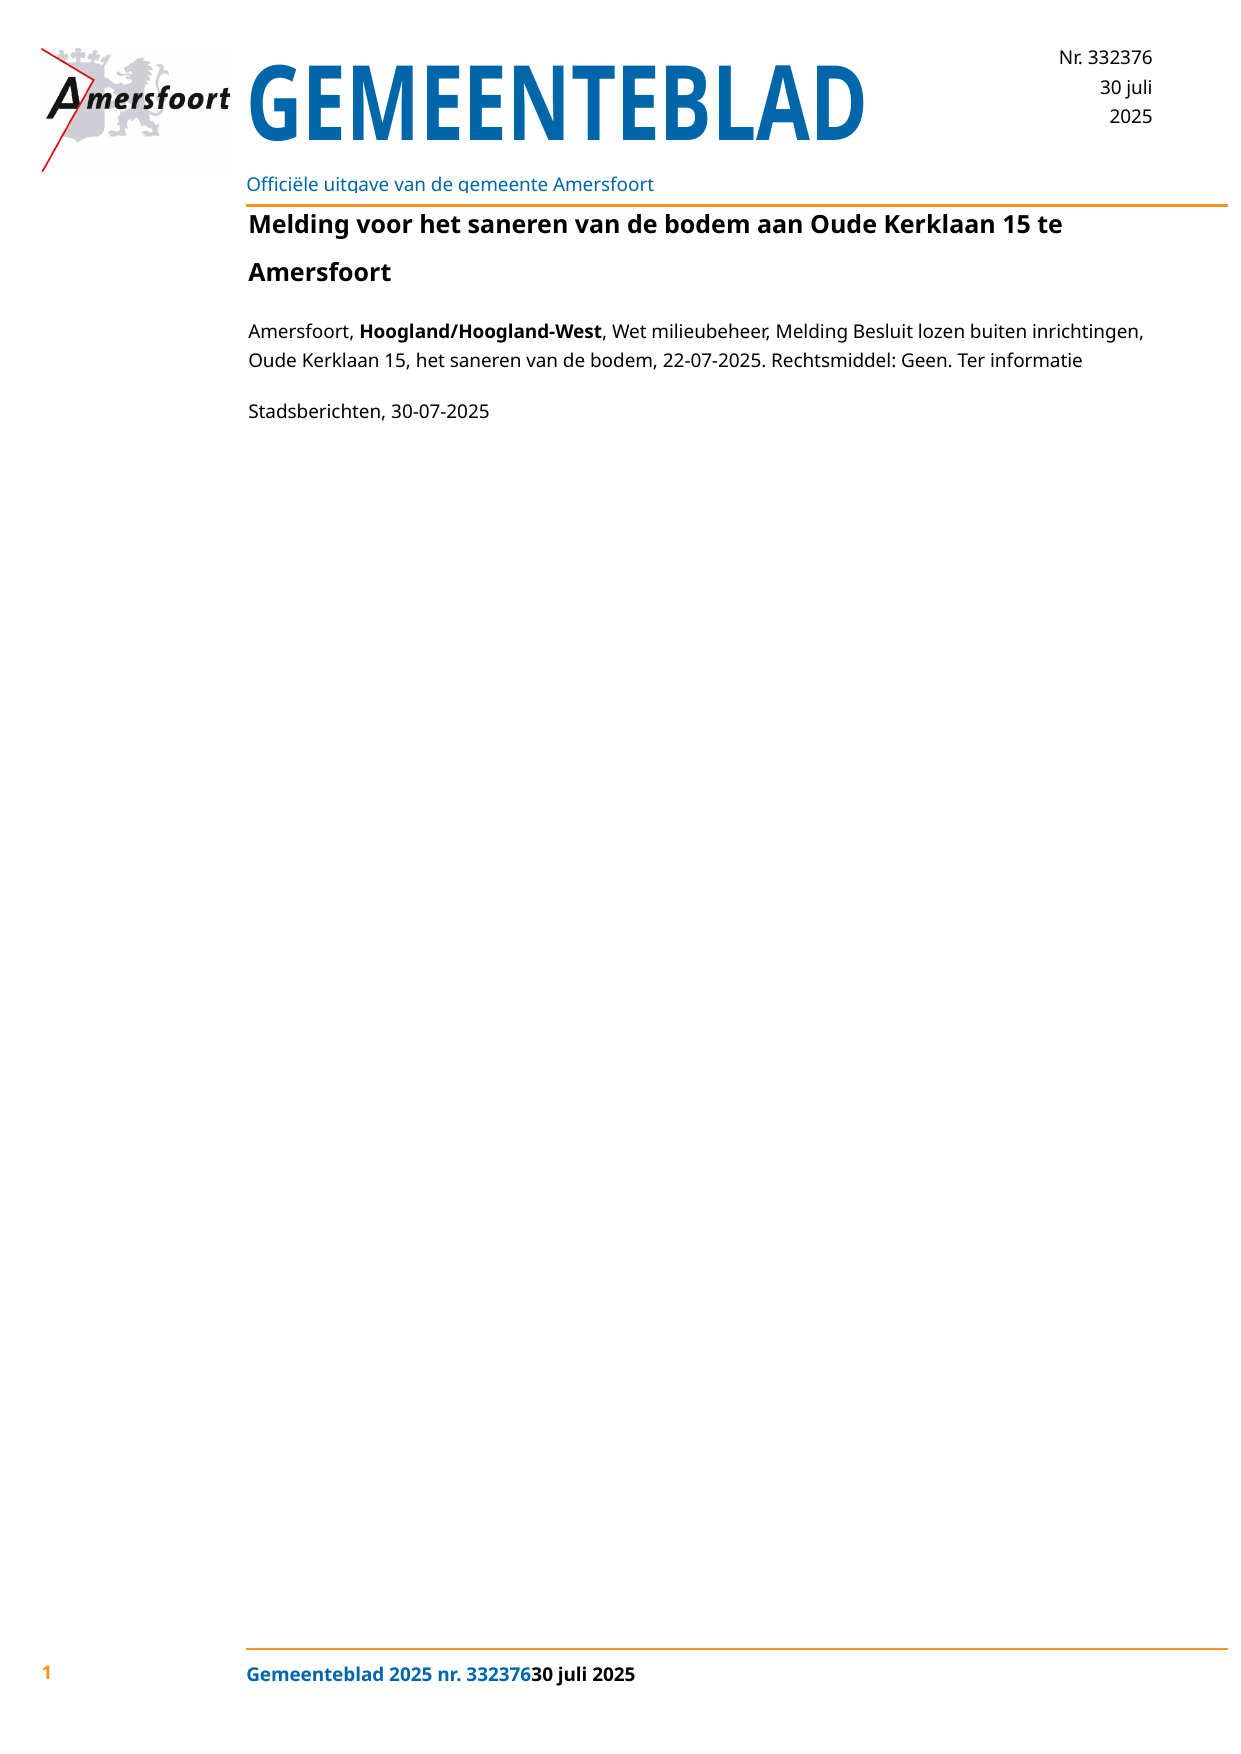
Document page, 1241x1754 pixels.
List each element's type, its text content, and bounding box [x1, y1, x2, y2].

text Amersfoort, Hoogland/Hoogland-West, Wet milieubeheer, Melding Besluit lozen buiten inrichtingen, Oude Kerklaan 15, het saneren van de bodem, 22-07-2025. Rechtsmiddel: Geen. Ter informatie [248, 318, 1152, 373]
text Melding voor het saneren van de bodem aan Oude Kerklaan 15 te Amersfoort [248, 207, 1152, 288]
picture [41, 47, 231, 172]
text Stadsberichten, 30-07-2025 [248, 398, 1152, 424]
